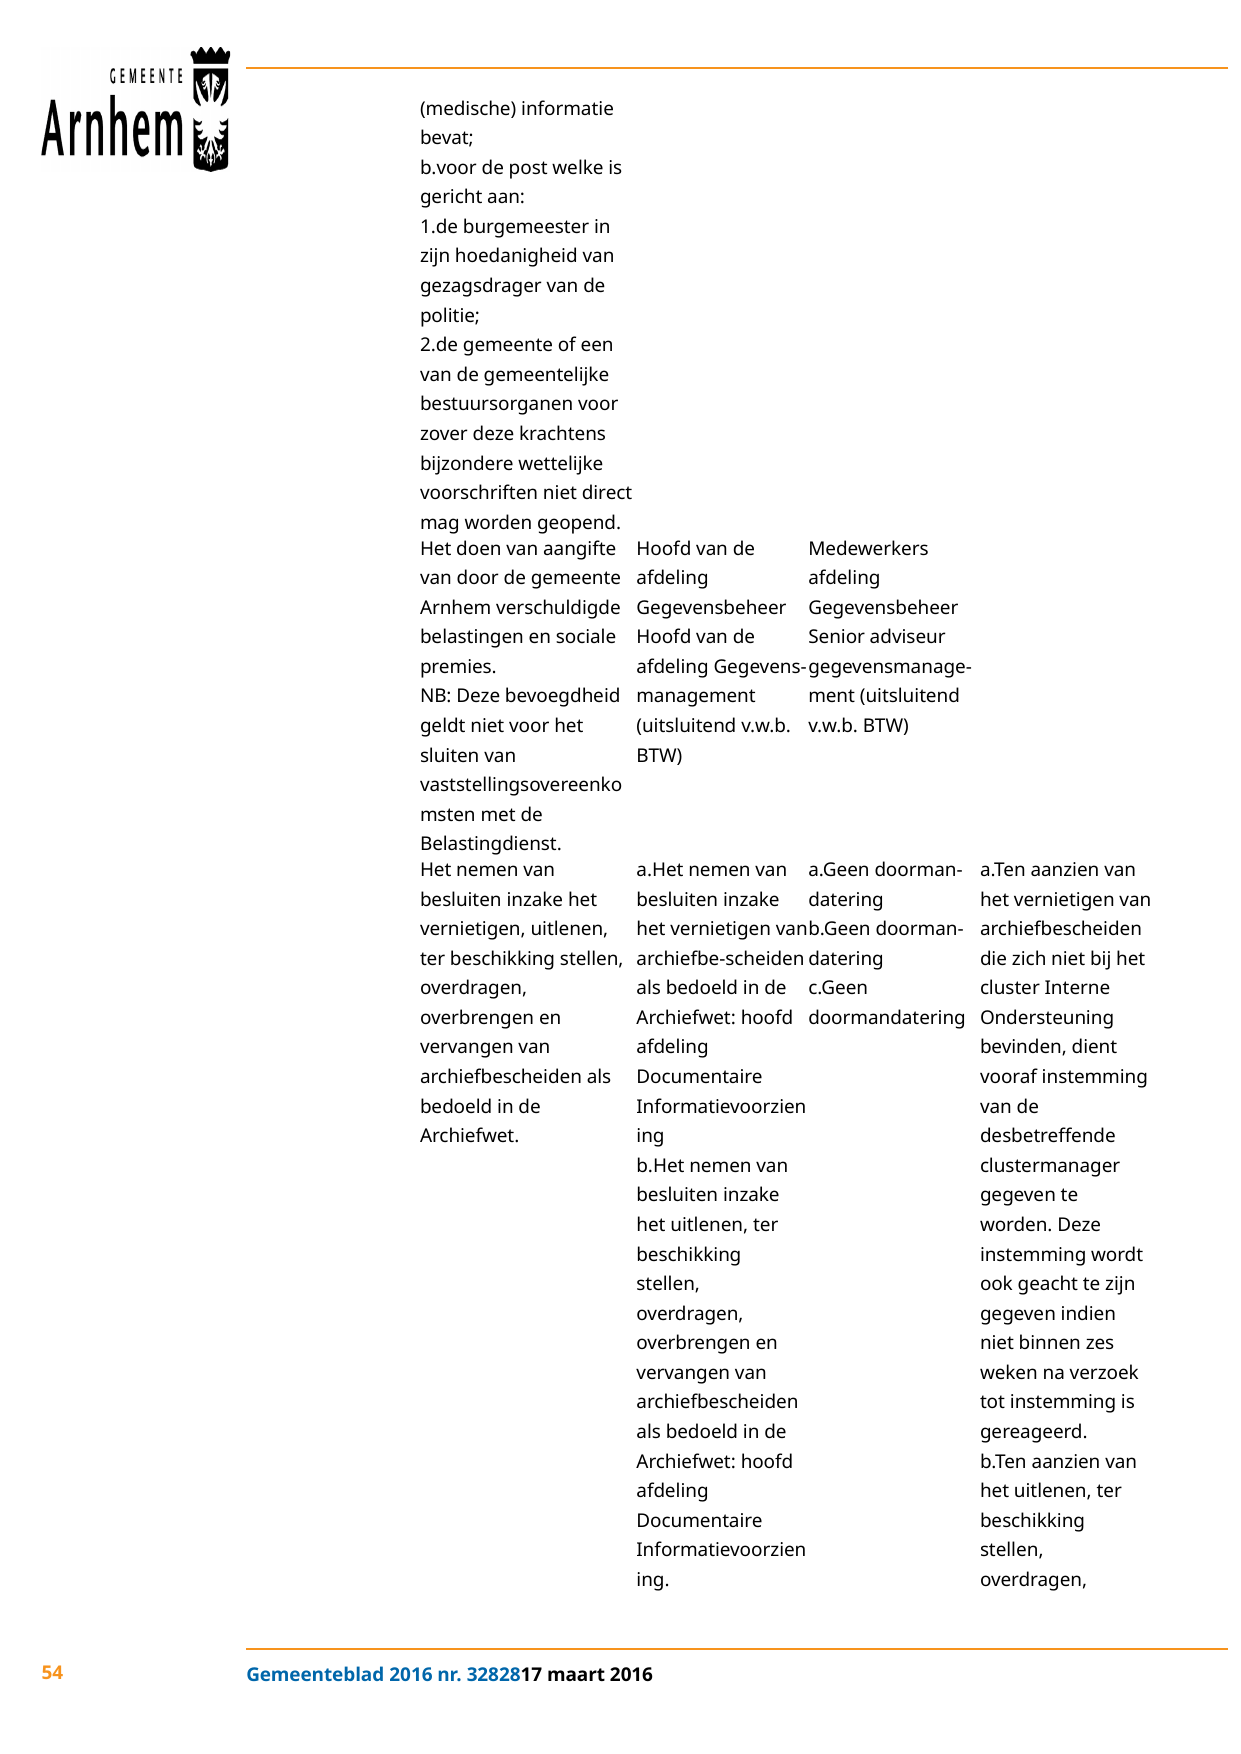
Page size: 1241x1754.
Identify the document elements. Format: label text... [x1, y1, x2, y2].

table_cell Medewerkers afdeling Gegevensbeheer Senior adviseur gegevensmanage-ment (uitsluitend v.w.b. BTW) [808, 535, 980, 856]
table_cell [808, 95, 980, 535]
table_cell [248, 535, 420, 856]
table_cell a.Het nemen van besluiten inzake het vernietigen van archiefbe-scheiden als bedoeld in de Archiefwet: hoofd afdeling Documentaire Informatievoorziening b.Het nemen van besluiten inzake het uitlenen, ter beschikking stellen, overdragen, overbrengen en vervangen van archiefbescheiden als bedoeld in de Archiefwet: hoofd afdeling Documentaire Informatievoorziening. [636, 856, 808, 1592]
table_cell Het doen van aangifte van door de gemeente Arnhem verschuldigde belastingen en sociale premies. NB: Deze bevoegdheid geldt niet voor het sluiten van vaststellingsovereenkomsten met de Belastingdienst. [420, 535, 636, 856]
table_cell [980, 535, 1152, 856]
table_cell [248, 856, 420, 1592]
table_cell [248, 95, 420, 535]
table_cell Hoofd van de afdeling Gegevensbeheer Hoofd van de afdeling Gegevens-management (uitsluitend v.w.b. BTW) [636, 535, 808, 856]
picture [41, 47, 231, 172]
table_cell [636, 95, 808, 535]
table_cell a.Ten aanzien van het vernietigen van archiefbescheiden die zich niet bij het cluster Interne Ondersteuning bevinden, dient vooraf instemming van de desbetreffende clustermanager gegeven te worden. Deze instemming wordt ook geacht te zijn gegeven indien niet binnen zes weken na verzoek tot instemming is gereageerd. b.Ten aanzien van het uitlenen, ter beschikking stellen, overdragen, [980, 856, 1152, 1592]
table_cell [980, 95, 1152, 535]
table_cell (medische) informatie bevat; b.voor de post welke is gericht aan: 1.de burgemeester in zijn hoedanigheid van gezagsdrager van de politie; 2.de gemeente of een van de gemeentelijke bestuursorganen voor zover deze krachtens bijzondere wettelijke voorschriften niet direct mag worden geopend. [420, 95, 636, 535]
table_cell a.Geen doorman-datering b.Geen doorman-datering c.Geen doormandatering [808, 856, 980, 1592]
table_cell Het nemen van besluiten inzake het vernietigen, uitlenen, ter beschikking stellen, overdragen, overbrengen en vervangen van archiefbescheiden als bedoeld in de Archiefwet. [420, 856, 636, 1592]
